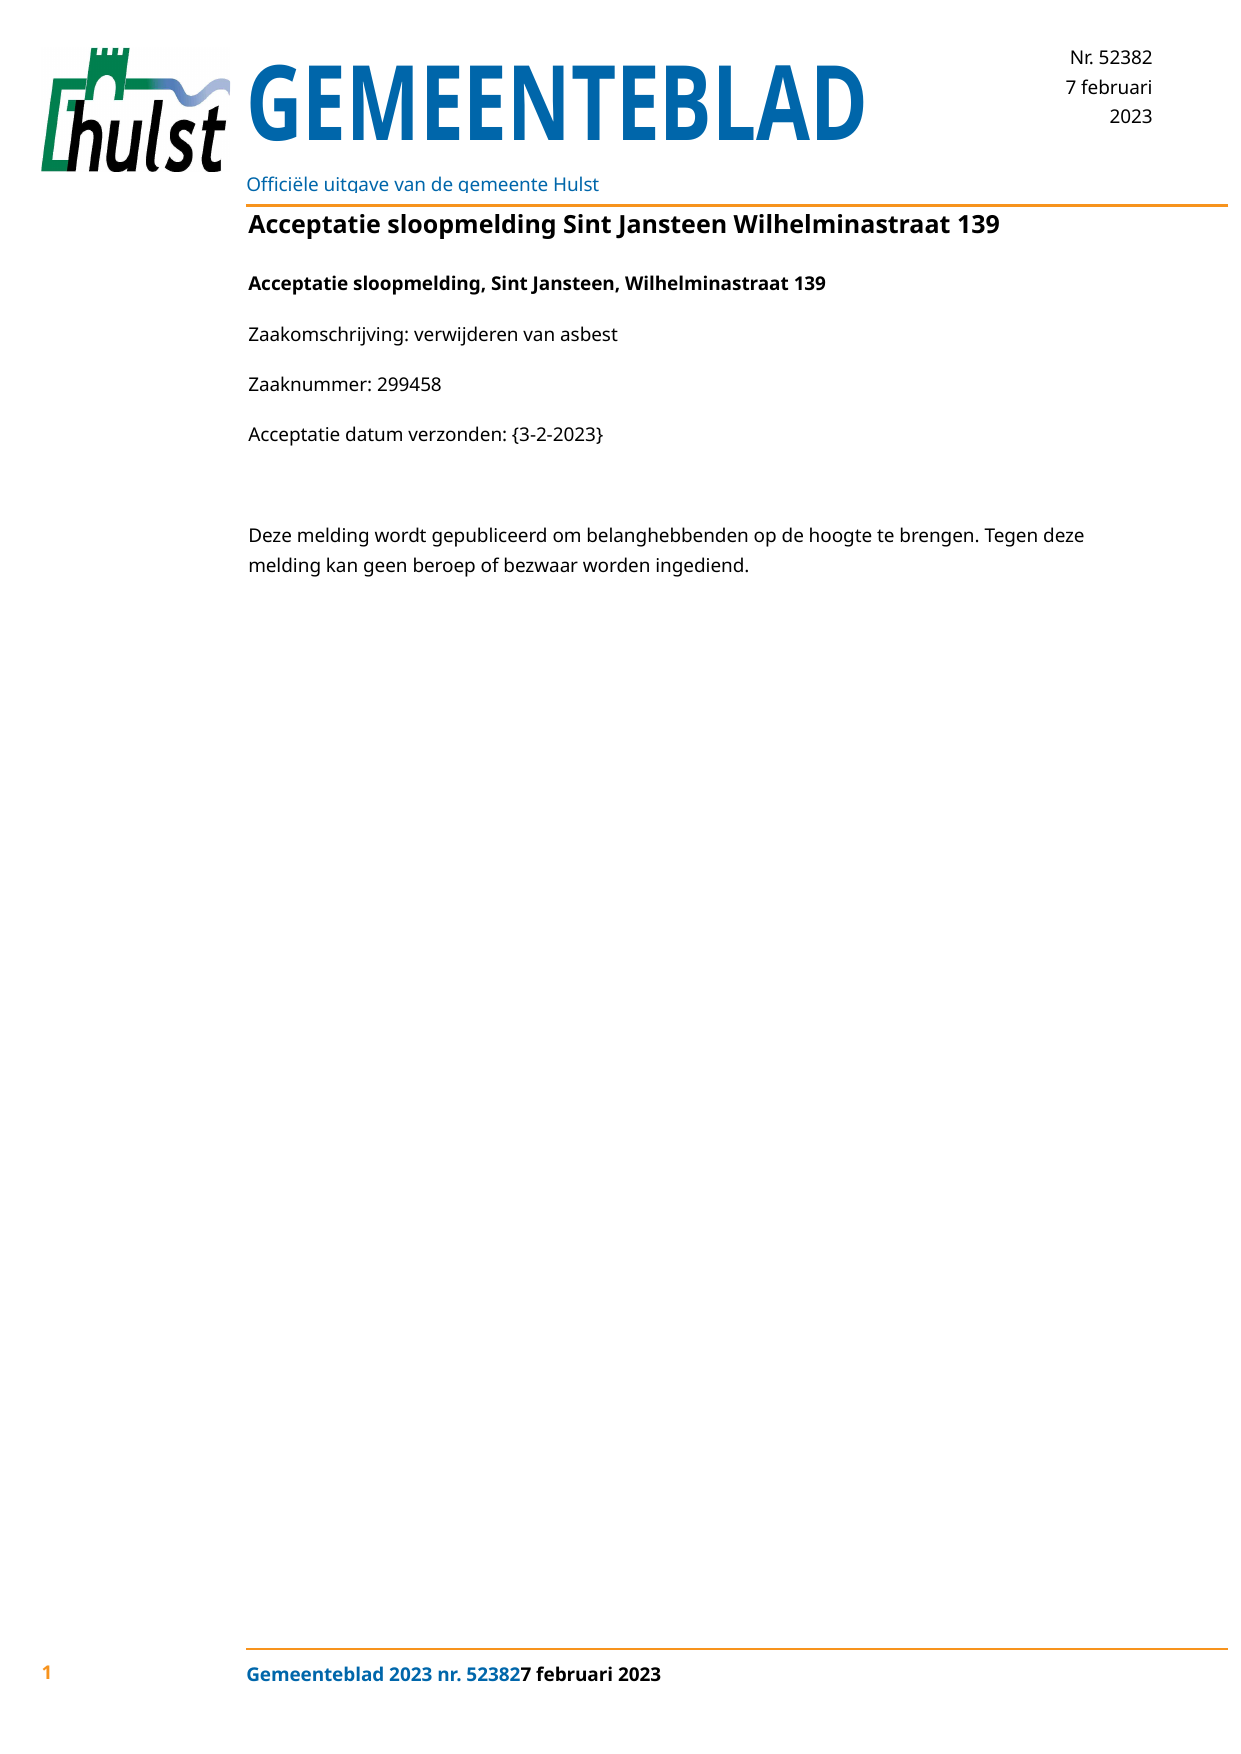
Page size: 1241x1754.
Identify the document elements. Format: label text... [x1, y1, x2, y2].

picture [41, 47, 231, 172]
text Acceptatie sloopmelding, Sint Jansteen, Wilhelminastraat 139 [248, 270, 1152, 296]
text Deze melding wordt gepubliceerd om belanghebbenden op de hoogte te brengen. Tegen deze melding kan geen beroep of bezwaar worden ingediend. [248, 522, 1152, 578]
text Acceptatie datum verzonden: {3-2-2023} [248, 422, 1152, 447]
text Zaakomschrijving: verwijderen van asbest [248, 321, 1152, 346]
text Zaaknummer: 299458 [248, 371, 1152, 397]
text Acceptatie sloopmelding Sint Jansteen Wilhelminastraat 139 [248, 207, 1152, 241]
